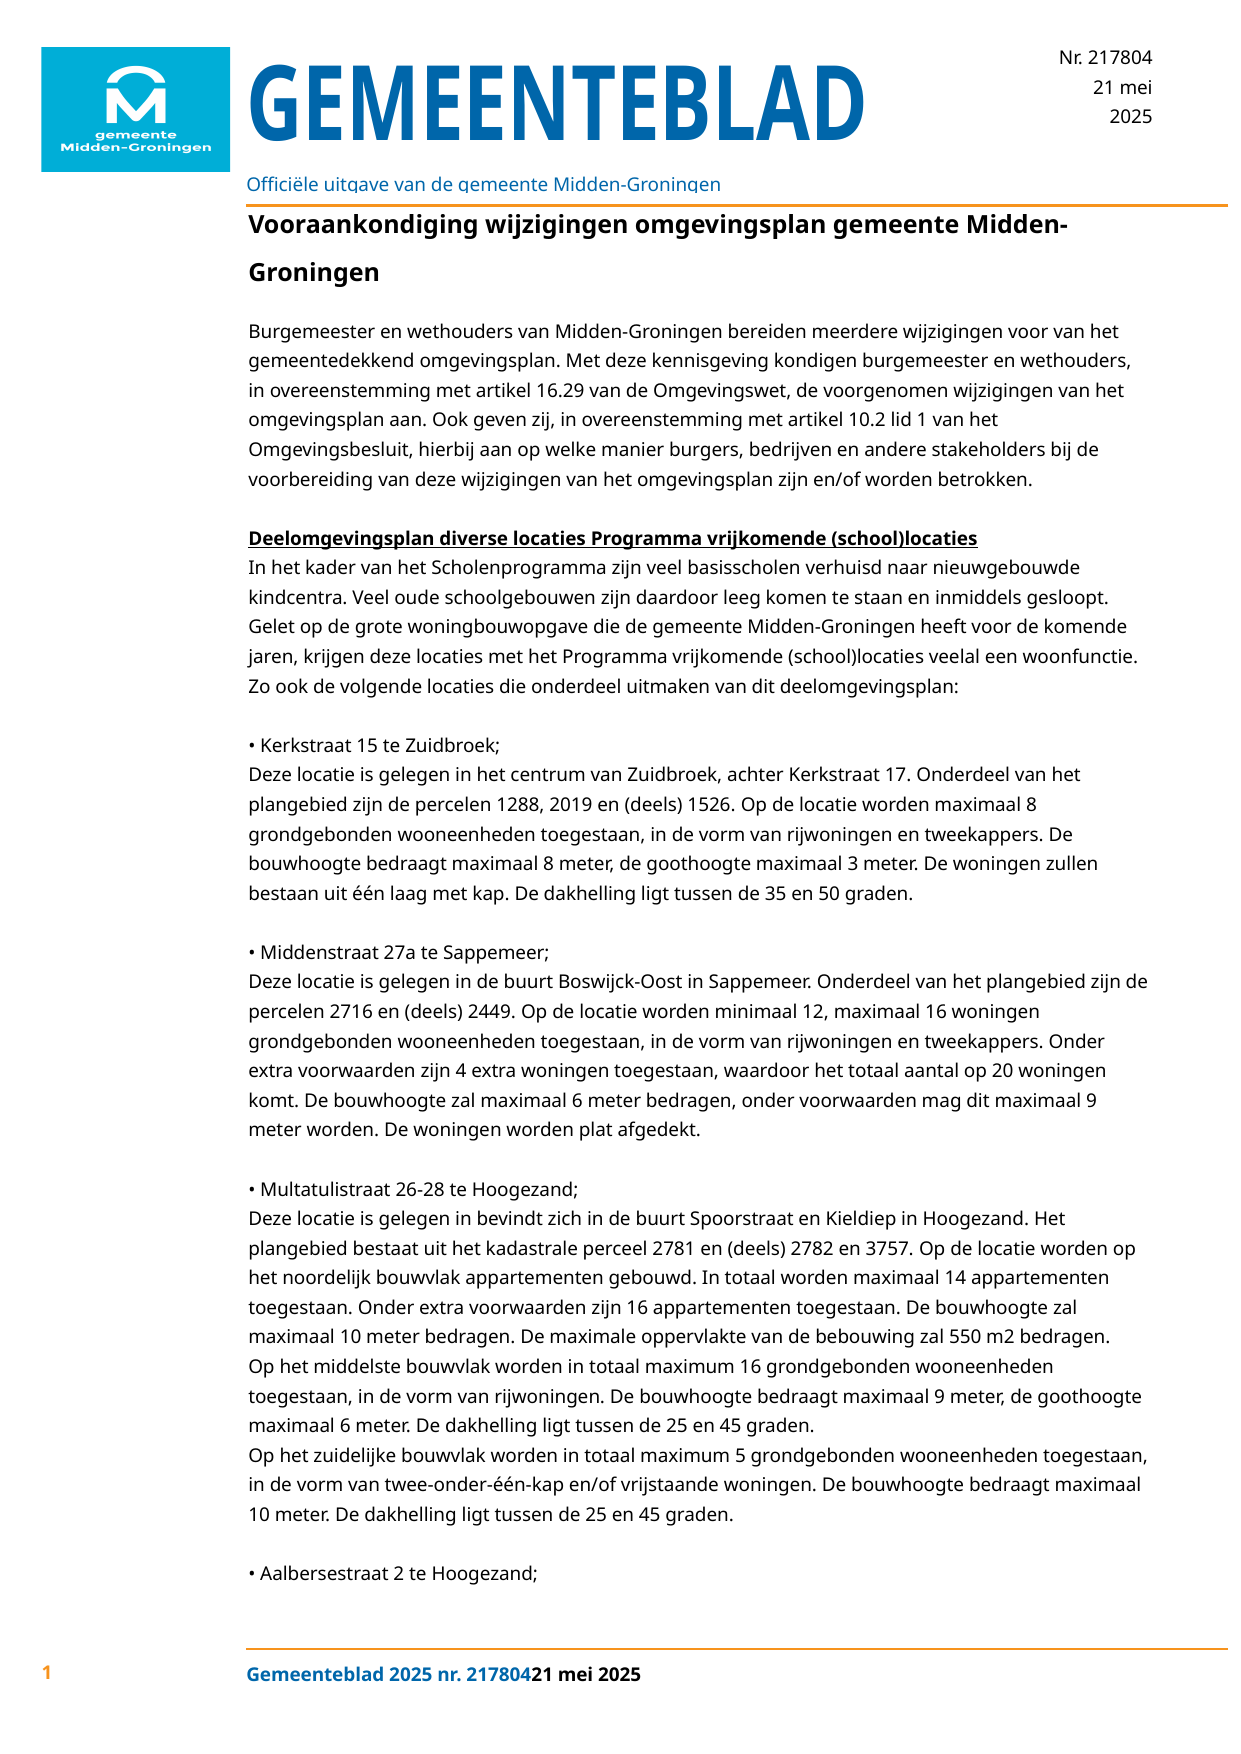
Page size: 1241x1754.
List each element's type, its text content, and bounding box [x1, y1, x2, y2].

text Vooraankondiging wijzigingen omgevingsplan gemeente Midden-Groningen [248, 207, 1152, 288]
picture [107, 89, 165, 122]
picture [184, 146, 190, 153]
picture [108, 66, 164, 82]
text Burgemeester en wethouders van Midden-Groningen bereiden meerdere wijzigingen voor van het gemeentedekkend omgevingsplan. Met deze kennisgeving kondigen burgemeester en wethouders, in overeenstemming met artikel 16.29 van de Omgevingswet, de voorgenomen wijzigingen van het omgevingsplan aan. Ook geven zij, in overeenstemming met artikel 10.2 lid 1 van het Omgevingsbesluit, hierbij aan op welke manier burgers, bedrijven en andere stakeholders bij de voorbereiding van deze wijzigingen van het omgevingsplan zijn en/of worden betrokken. [248, 318, 1152, 492]
text Deze locatie is gelegen in bevindt zich in de buurt Spoorstraat en Kieldiep in Hoogezand. Het plangebied bestaat uit het kadastrale perceel 2781 en (deels) 2782 en 3757. Op de locatie worden op het noordelijk bouwvlak appartementen gebouwd. In totaal worden maximaal 14 appartementen toegestaan. Onder extra voorwaarden zijn 16 appartementen toegestaan. De bouwhoogte zal maximaal 10 meter bedragen. De maximale oppervlakte van de bebouwing zal 550 m2 bedragen. [248, 1205, 1152, 1349]
text Deze locatie is gelegen in de buurt Boswijck-Oost in Sappemeer. Onderdeel van het plangebied zijn de percelen 2716 en (deels) 2449. Op de locatie worden minimaal 12, maximaal 16 woningen grondgebonden wooneenheden toegestaan, in de vorm van rijwoningen en tweekappers. Onder extra voorwaarden zijn 4 extra woningen toegestaan, waardoor het totaal aantal op 20 woningen komt. De bouwhoogte zal maximaal 6 meter bedragen, onder voorwaarden mag dit maximaal 9 meter worden. De woningen worden plat afgedekt. [248, 969, 1152, 1142]
text • Aalbersestraat 2 te Hoogezand; [248, 1560, 1152, 1586]
text Op het middelste bouwvlak worden in totaal maximum 16 grondgebonden wooneenheden toegestaan, in de vorm van rijwoningen. De bouwhoogte bedraagt maximaal 9 meter, de goothoogte maximaal 6 meter. De dakhelling ligt tussen de 25 en 45 graden. [248, 1353, 1152, 1438]
text • Kerkstraat 15 te Zuidbroek; [248, 732, 1152, 758]
text Deelomgevingsplan diverse locaties Programma vrijkomende (school)locaties [248, 525, 1152, 551]
text Op het zuidelijke bouwvlak worden in totaal maximum 5 grondgebonden wooneenheden toegestaan, in de vorm van twee-onder-één-kap en/of vrijstaande woningen. De bouwhoogte bedraagt maximaal 10 meter. De dakhelling ligt tussen de 25 en 45 graden. [248, 1442, 1152, 1527]
text • Middenstraat 27a te Sappemeer; [248, 939, 1152, 965]
text Deze locatie is gelegen in het centrum van Zuidbroek, achter Kerkstraat 17. Onderdeel van het plangebied zijn de percelen 1288, 2019 en (deels) 1526. Op de locatie worden maximaal 8 grondgebonden wooneenheden toegestaan, in de vorm van rijwoningen en tweekappers. De bouwhoogte bedraagt maximaal 8 meter, de goothoogte maximaal 3 meter. De woningen zullen bestaan uit één laag met kap. De dakhelling ligt tussen de 35 en 50 graden. [248, 762, 1152, 906]
text In het kader van het Scholenprogramma zijn veel basisscholen verhuisd naar nieuwgebouwde kindcentra. Veel oude schoolgebouwen zijn daardoor leeg komen te staan en inmiddels gesloopt. Gelet op de grote woningbouwopgave die de gemeente Midden-Groningen heeft voor de komende jaren, krijgen deze locaties met het Programma vrijkomende (school)locaties veelal een woonfunctie. Zo ook de volgende locaties die onderdeel uitmaken van dit deelomgevingsplan: [248, 554, 1152, 699]
text • Multatulistraat 26-28 te Hoogezand; [248, 1176, 1152, 1202]
